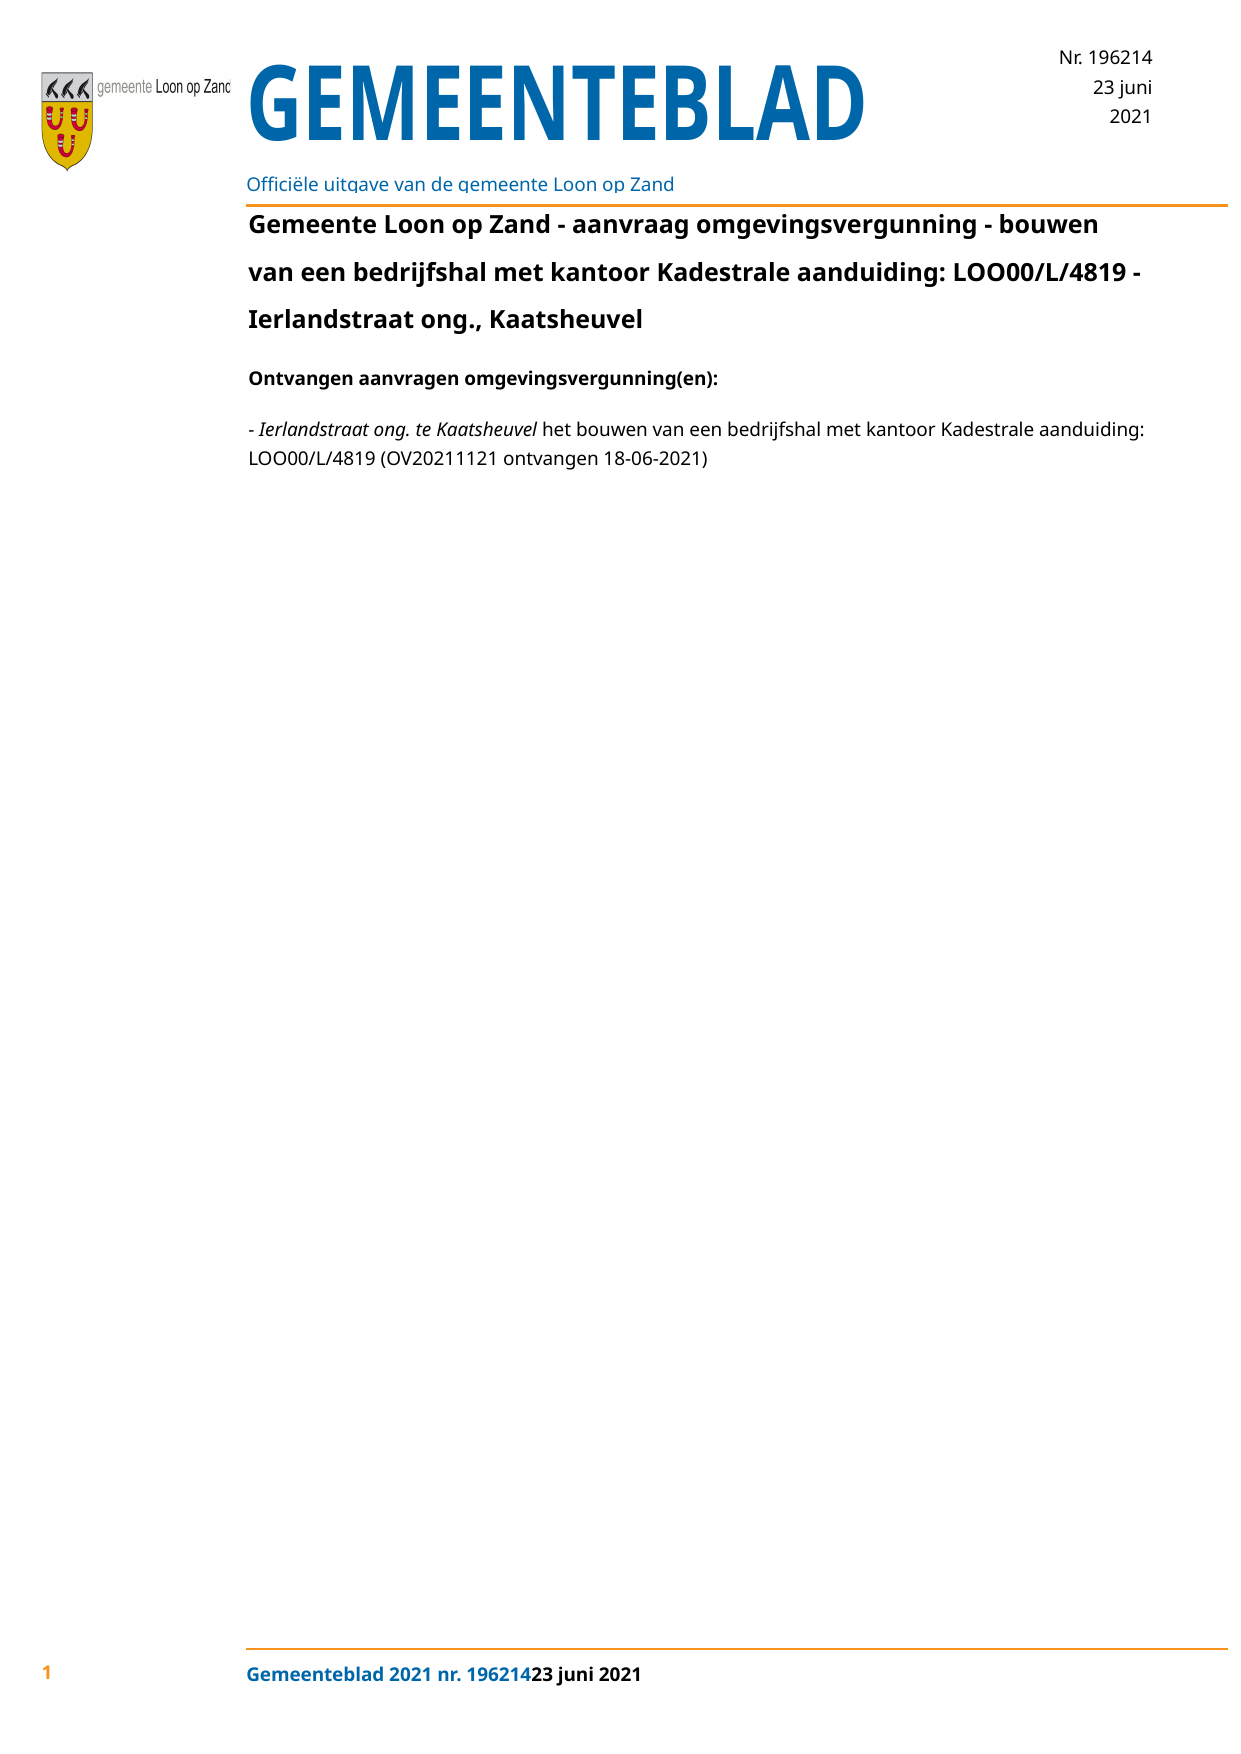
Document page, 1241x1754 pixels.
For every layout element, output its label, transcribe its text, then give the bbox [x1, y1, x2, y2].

text Ontvangen aanvragen omgevingsvergunning(en): [248, 366, 1152, 391]
picture [41, 47, 231, 172]
text - Ierlandstraat ong. te Kaatsheuvel het bouwen van een bedrijfshal met kantoor Kadestrale aanduiding: LOO00/L/4819 (OV20211121 ontvangen 18-06-2021) [248, 416, 1152, 471]
text Gemeente Loon op Zand - aanvraag omgevingsvergunning - bouwen van een bedrijfshal met kantoor Kadestrale aanduiding: LOO00/L/4819 - Ierlandstraat ong., Kaatsheuvel [248, 207, 1152, 336]
